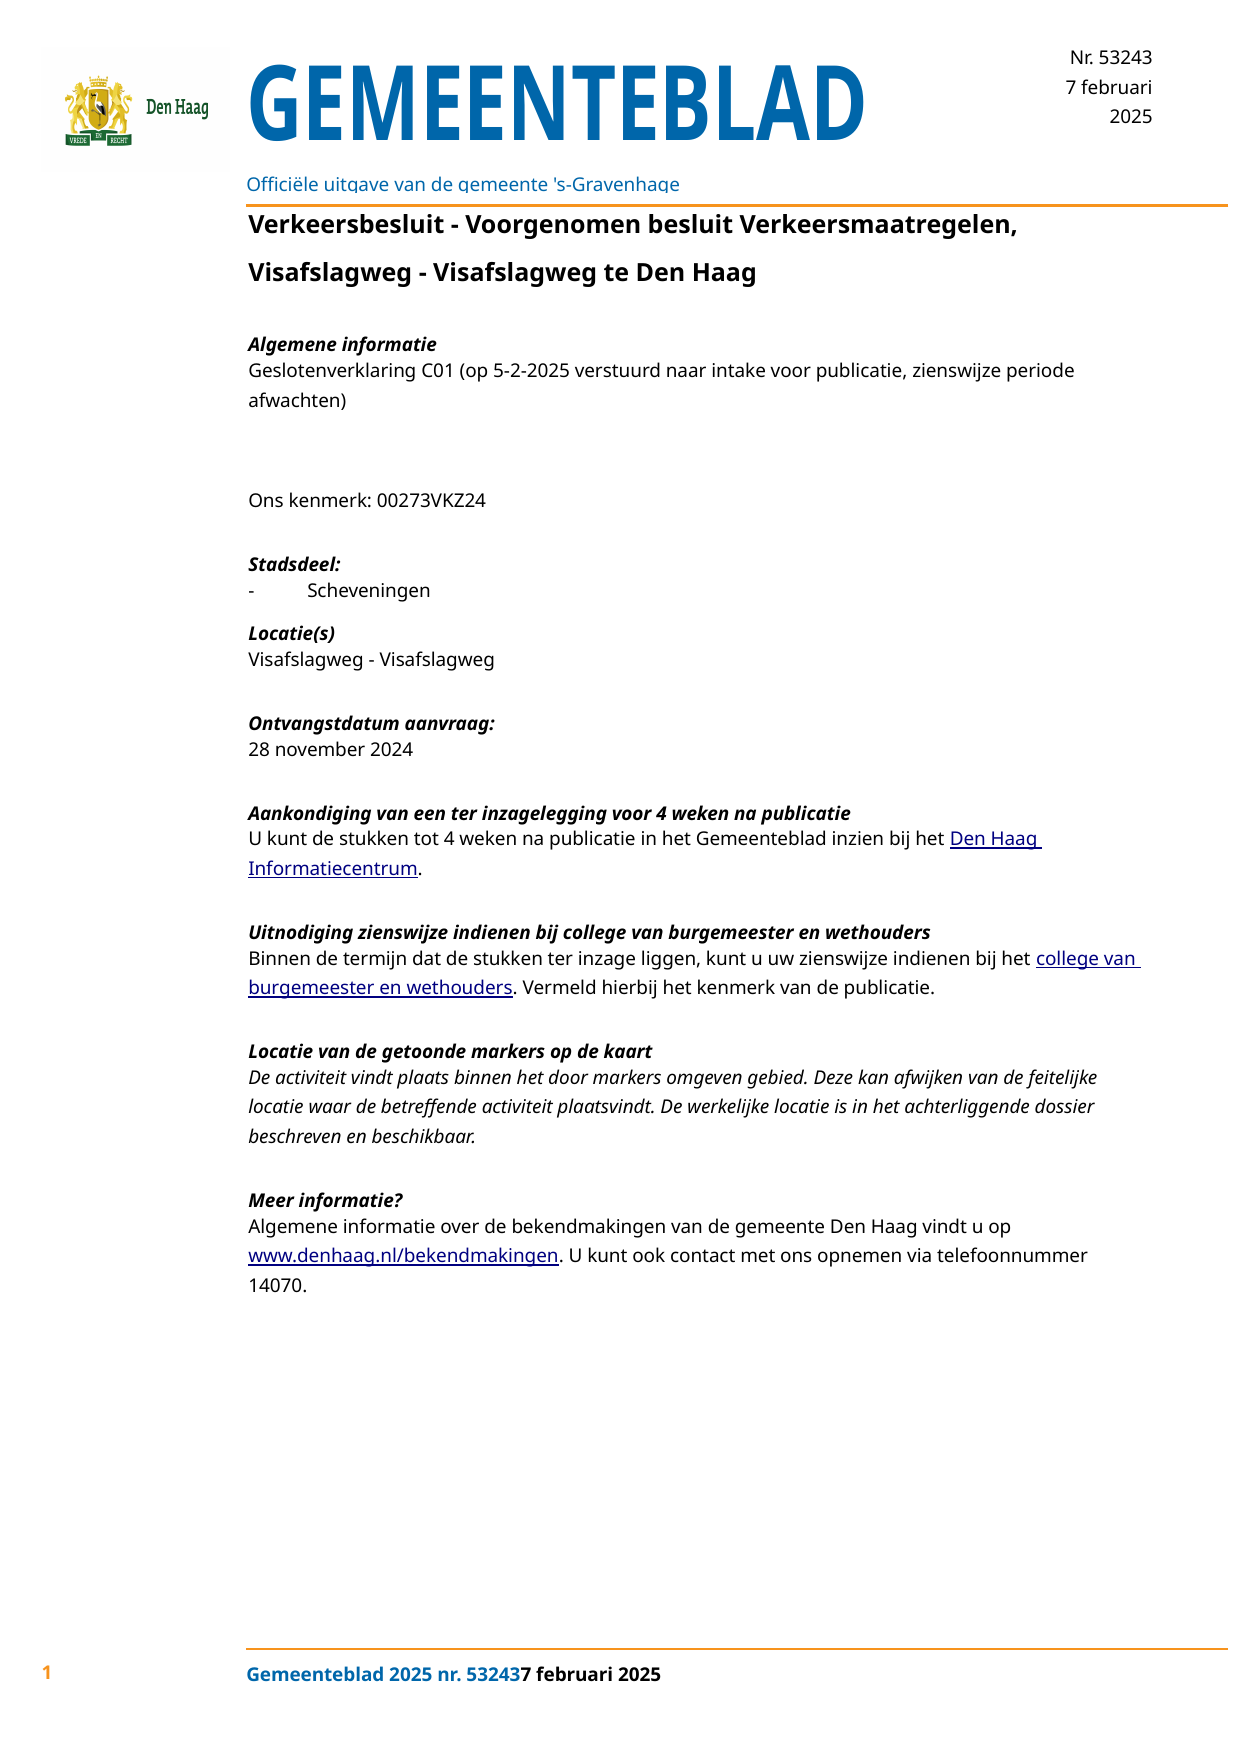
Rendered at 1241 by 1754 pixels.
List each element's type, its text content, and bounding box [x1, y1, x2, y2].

text Algemene informatie [248, 331, 1152, 357]
picture [41, 47, 231, 172]
text Visafslagweg - Visafslagweg [248, 646, 1152, 672]
text Meer informatie? [248, 1187, 1152, 1213]
text Geslotenverklaring C01 (op 5-2-2025 verstuurd naar intake voor publicatie, zienswijze periode afwachten) [248, 357, 1152, 412]
text Verkeersbesluit - Voorgenomen besluit Verkeersmaatregelen, Visafslagweg - Visafslagweg te Den Haag [248, 207, 1152, 288]
text U kunt de stukken tot 4 weken na publicatie in het Gemeenteblad inzien bij het Den Haag Informatiecentrum. [248, 826, 1152, 881]
text Locatie van de getoonde markers op de kaart [248, 1038, 1152, 1064]
text 28 november 2024 [248, 736, 1152, 762]
text Algemene informatie over de bekendmakingen van de gemeente Den Haag vindt u op www.denhaag.nl/bekendmakingen. U kunt ook contact met ons opnemen via telefoonnummer 14070. [248, 1213, 1152, 1298]
text Binnen de termijn dat de stukken ter inzage liggen, kunt u uw zienswijze indienen bij het college van burgemeester en wethouders. Vermeld hierbij het kenmerk van de publicatie. [248, 945, 1152, 1000]
text Ontvangstdatum aanvraag: [248, 710, 1152, 736]
list Scheveningen [248, 577, 1152, 603]
text Uitnodiging zienswijze indienen bij college van burgemeester en wethouders [248, 919, 1152, 945]
text Locatie(s) [248, 620, 1152, 646]
text Stadsdeel: [248, 552, 1152, 577]
text Aankondiging van een ter inzagelegging voor 4 weken na publicatie [248, 800, 1152, 826]
text Ons kenmerk: 00273VKZ24 [248, 488, 1152, 513]
text De activiteit vindt plaats binnen het door markers omgeven gebied. Deze kan afwijken van de feitelijke locatie waar de betreffende activiteit plaatsvindt. De werkelijke locatie is in het achterliggende dossier beschreven en beschikbaar. [248, 1064, 1152, 1149]
